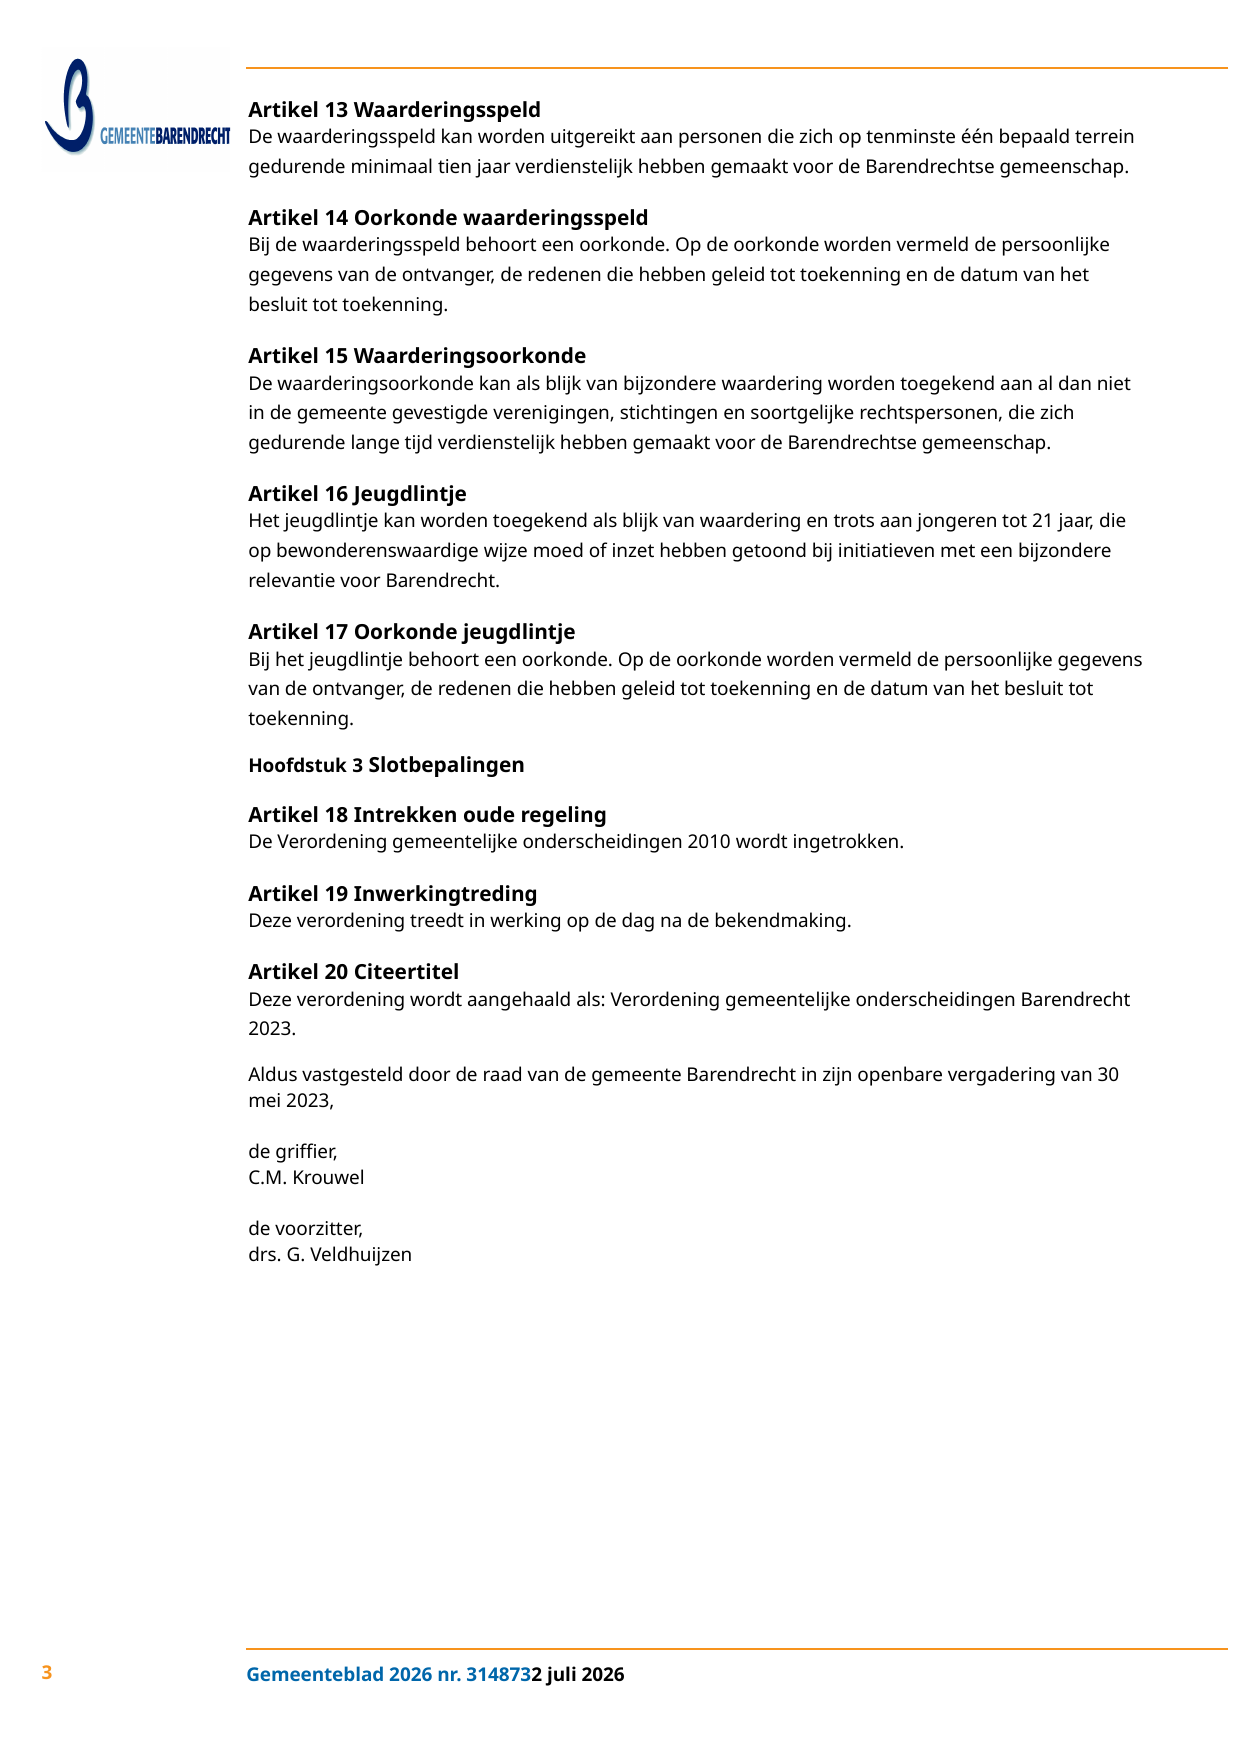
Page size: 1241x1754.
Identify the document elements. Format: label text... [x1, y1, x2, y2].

text Artikel 14 Oorkonde waarderingsspeld [248, 203, 1152, 232]
text Artikel 17 Oorkonde jeugdlintje [248, 617, 1152, 646]
text Artikel 16 Jeugdlintje [248, 479, 1152, 508]
text Aldus vastgesteld door de raad van de gemeente Barendrecht in zijn openbare vergadering van 30 mei 2023, [248, 1061, 1152, 1113]
text de voorzitter, [248, 1216, 1152, 1241]
text Bij het jeugdlintje behoort een oorkonde. Op de oorkonde worden vermeld de persoonlijke gegevens van de ontvanger, de redenen die hebben geleid tot toekenning en de datum van het besluit tot toekenning. [248, 646, 1152, 731]
text Bij de waarderingsspeld behoort een oorkonde. Op de oorkonde worden vermeld de persoonlijke gegevens van de ontvanger, de redenen die hebben geleid tot toekenning en de datum van het besluit tot toekenning. [248, 232, 1152, 317]
picture [41, 47, 231, 172]
text De waarderingsspeld kan worden uitgereikt aan personen die zich op tenminste één bepaald terrein gedurende minimaal tien jaar verdienstelijk hebben gemaakt voor de Barendrechtse gemeenschap. [248, 123, 1152, 178]
text Artikel 15 Waarderingsoorkonde [248, 341, 1152, 370]
text Het jeugdlintje kan worden toegekend als blijk van waardering en trots aan jongeren tot 21 jaar, die op bewonderenswaardige wijze moed of inzet hebben getoond bij initiatieven met een bijzondere relevantie voor Barendrecht. [248, 508, 1152, 593]
text Artikel 19 Inwerkingtreding [248, 879, 1152, 907]
text Artikel 13 Waarderingsspeld [248, 95, 1152, 123]
text De waarderingsoorkonde kan als blijk van bijzondere waardering worden toegekend aan al dan niet in de gemeente gevestigde verenigingen, stichtingen en soortgelijke rechtspersonen, die zich gedurende lange tijd verdienstelijk hebben gemaakt voor de Barendrechtse gemeenschap. [248, 370, 1152, 454]
text de griffier, [248, 1138, 1152, 1164]
text Artikel 20 Citeertitel [248, 957, 1152, 986]
text C.M. Krouwel [248, 1164, 1152, 1190]
text Artikel 18 Intrekken oude regeling [248, 800, 1152, 828]
text Deze verordening wordt aangehaald als: Verordening gemeentelijke onderscheidingen Barendrecht 2023. [248, 986, 1152, 1041]
text De Verordening gemeentelijke onderscheidingen 2010 wordt ingetrokken. [248, 828, 1152, 854]
text Hoofdstuk 3 Slotbepalingen [248, 751, 1152, 779]
text drs. G. Veldhuijzen [248, 1241, 1152, 1267]
text Deze verordening treedt in werking op de dag na de bekendmaking. [248, 907, 1152, 933]
